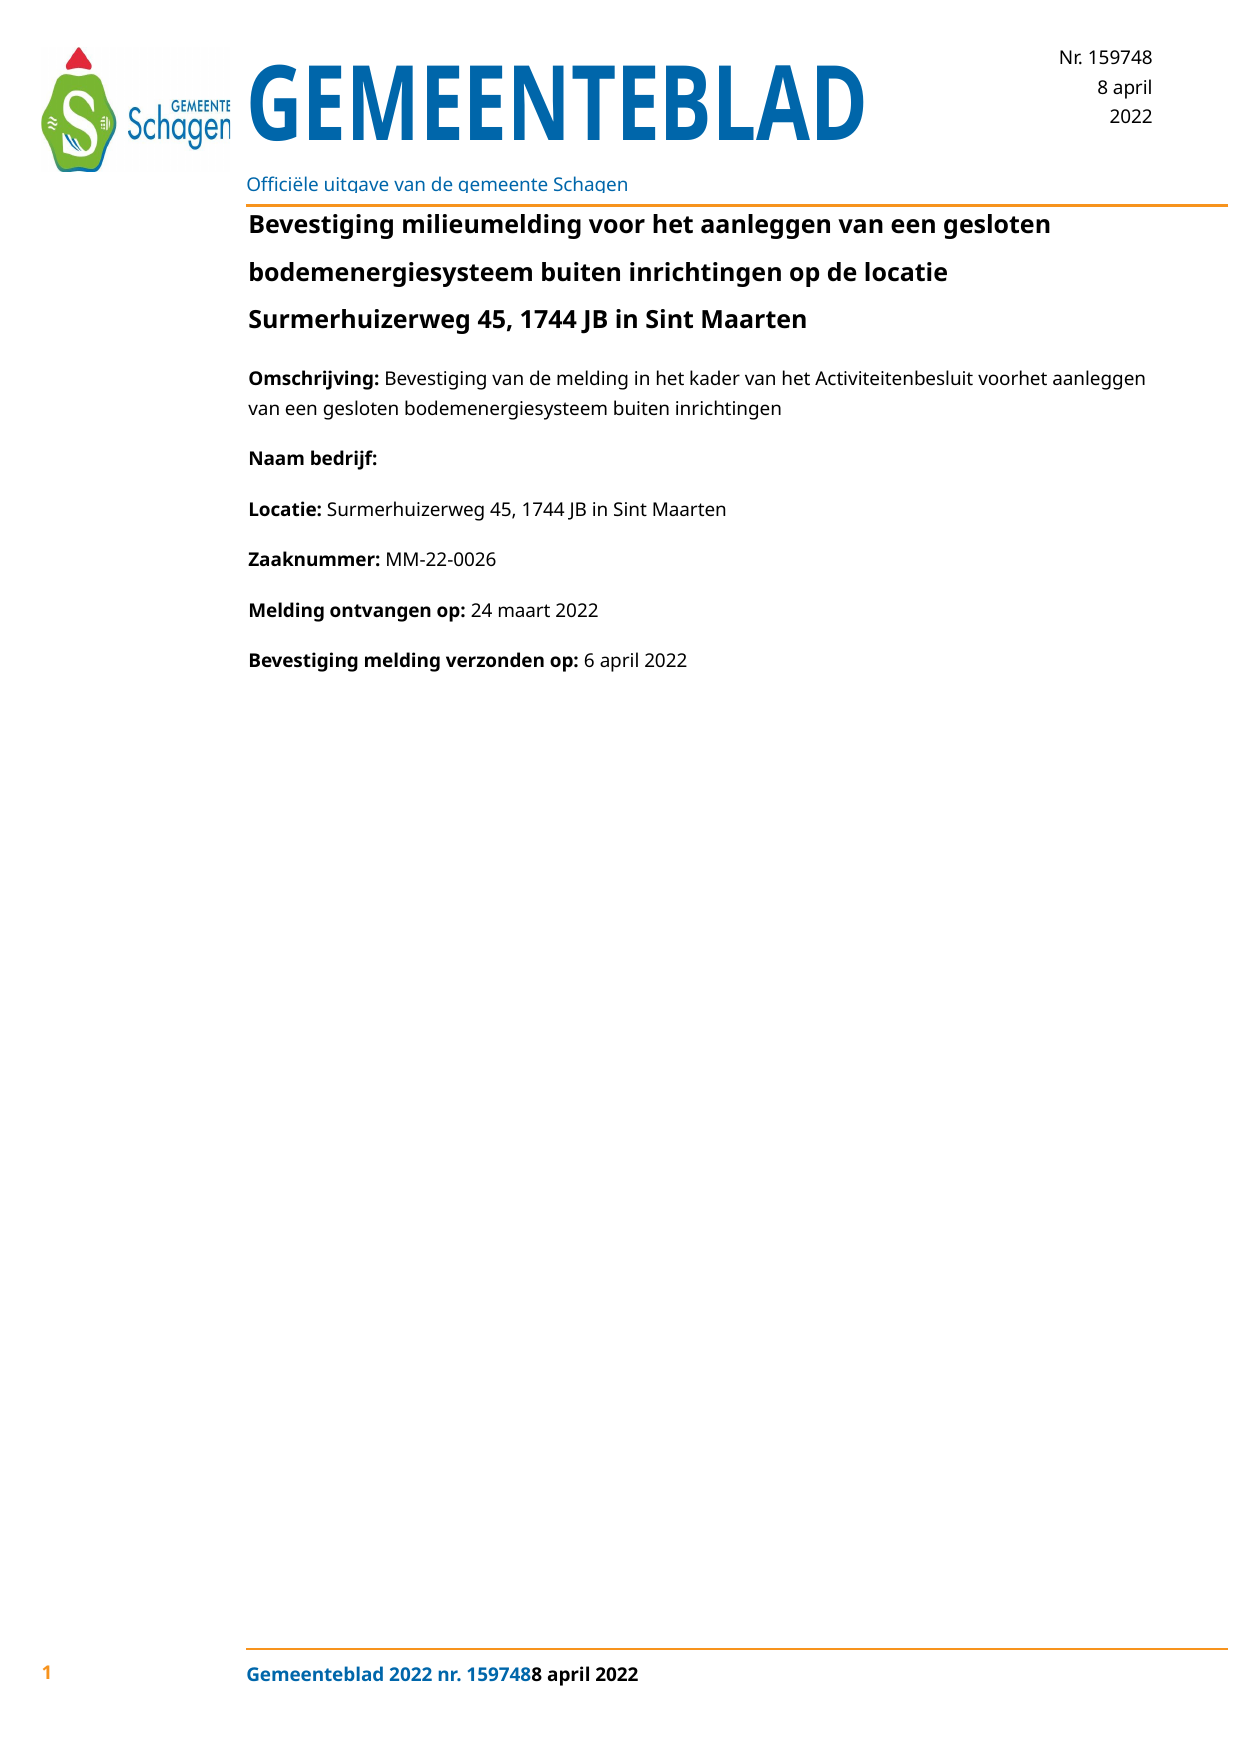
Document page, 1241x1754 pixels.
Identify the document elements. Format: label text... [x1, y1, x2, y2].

text Zaaknummer: MM-22-0026 [248, 546, 1152, 572]
text Bevestiging melding verzonden op: 6 april 2022 [248, 647, 1152, 673]
text Naam bedrijf: [248, 446, 1152, 471]
text Bevestiging milieumelding voor het aanleggen van een gesloten bodemenergiesysteem buiten inrichtingen op de locatie Surmerhuizerweg 45, 1744 JB in Sint Maarten [248, 207, 1152, 336]
text Locatie: Surmerhuizerweg 45, 1744 JB in Sint Maarten [248, 496, 1152, 522]
picture [41, 47, 231, 172]
text Omschrijving: Bevestiging van de melding in het kader van het Activiteitenbesluit voorhet aanleggen van een gesloten bodemenergiesysteem buiten inrichtingen [248, 366, 1152, 421]
text Melding ontvangen op: 24 maart 2022 [248, 597, 1152, 622]
